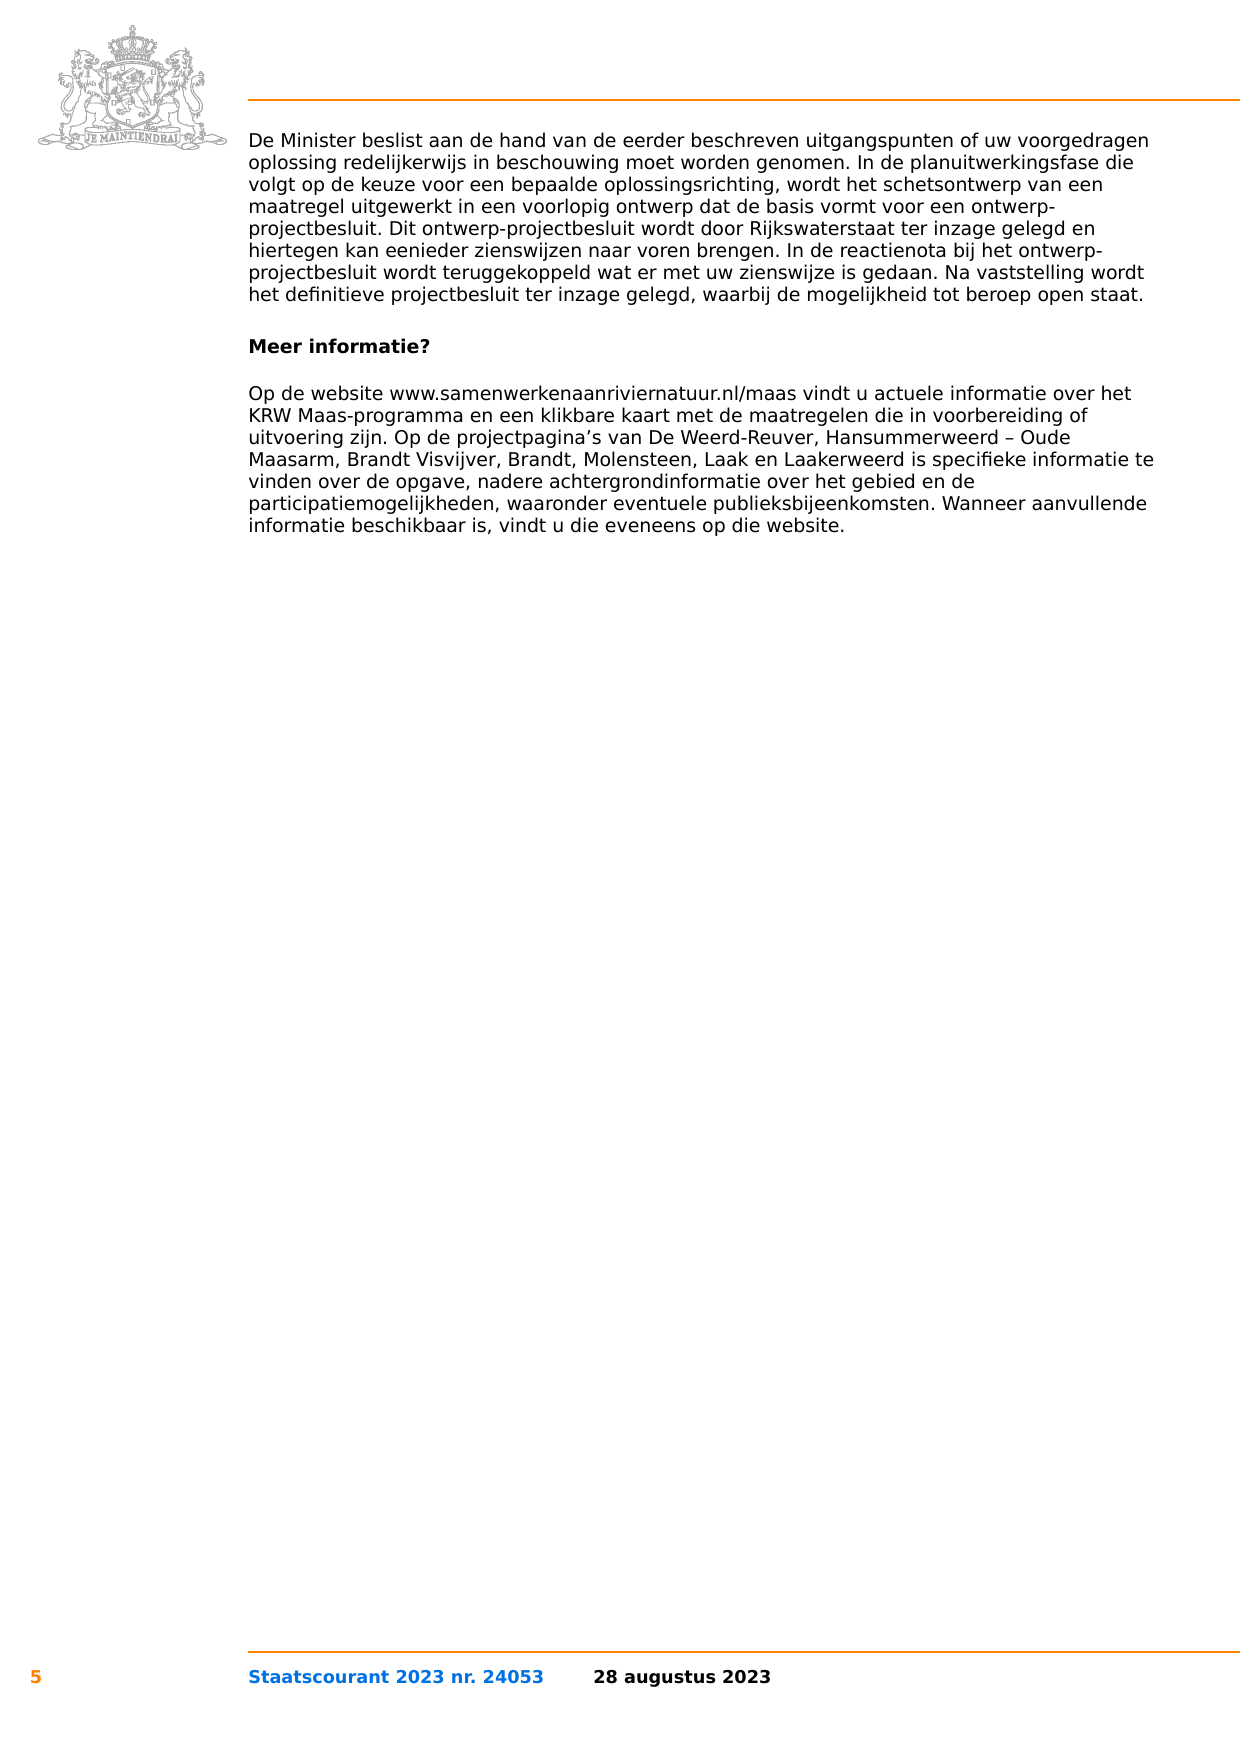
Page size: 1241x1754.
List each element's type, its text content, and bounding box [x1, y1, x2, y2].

text De Minister beslist aan de hand van de eerder beschreven uitgangspunten of uw voorgedragen oplossing redelijkerwijs in beschouwing moet worden genomen. In de planuitwerkingsfase die volgt op de keuze voor een bepaalde oplossingsrichting, wordt het schetsontwerp van een maatregel uitgewerkt in een voorlopig ontwerp dat de basis vormt voor een ontwerp-projectbesluit. Dit ontwerp-projectbesluit wordt door Rijkswaterstaat ter inzage gelegd en hiertegen kan eenieder zienswijzen naar voren brengen. In de reactienota bij het ontwerp-projectbesluit wordt teruggekoppeld wat er met uw zienswijze is gedaan. Na vaststelling wordt het definitieve projectbesluit ter inzage gelegd, waarbij de mogelijkheid tot beroep open staat. [248, 130, 1163, 306]
picture [38, 25, 227, 150]
text Op de website www.samenwerkenaanriviernatuur.nl/maas vindt u actuele informatie over het KRW Maas-programma en een klikbare kaart met de maatregelen die in voorbereiding of uitvoering zijn. Op de projectpagina’s van De Weerd-Reuver, Hansummerweerd – Oude Maasarm, Brandt Visvijver, Brandt, Molensteen, Laak en Laakerweerd is specifieke informatie te vinden over de opgave, nadere achtergrondinformatie over het gebied en de participatiemogelijkheden, waaronder eventuele publieksbijeenkomsten. Wanneer aanvullende informatie beschikbaar is, vindt u die eveneens op die website. [248, 383, 1163, 537]
subtitle Meer informatie? [248, 336, 1163, 358]
